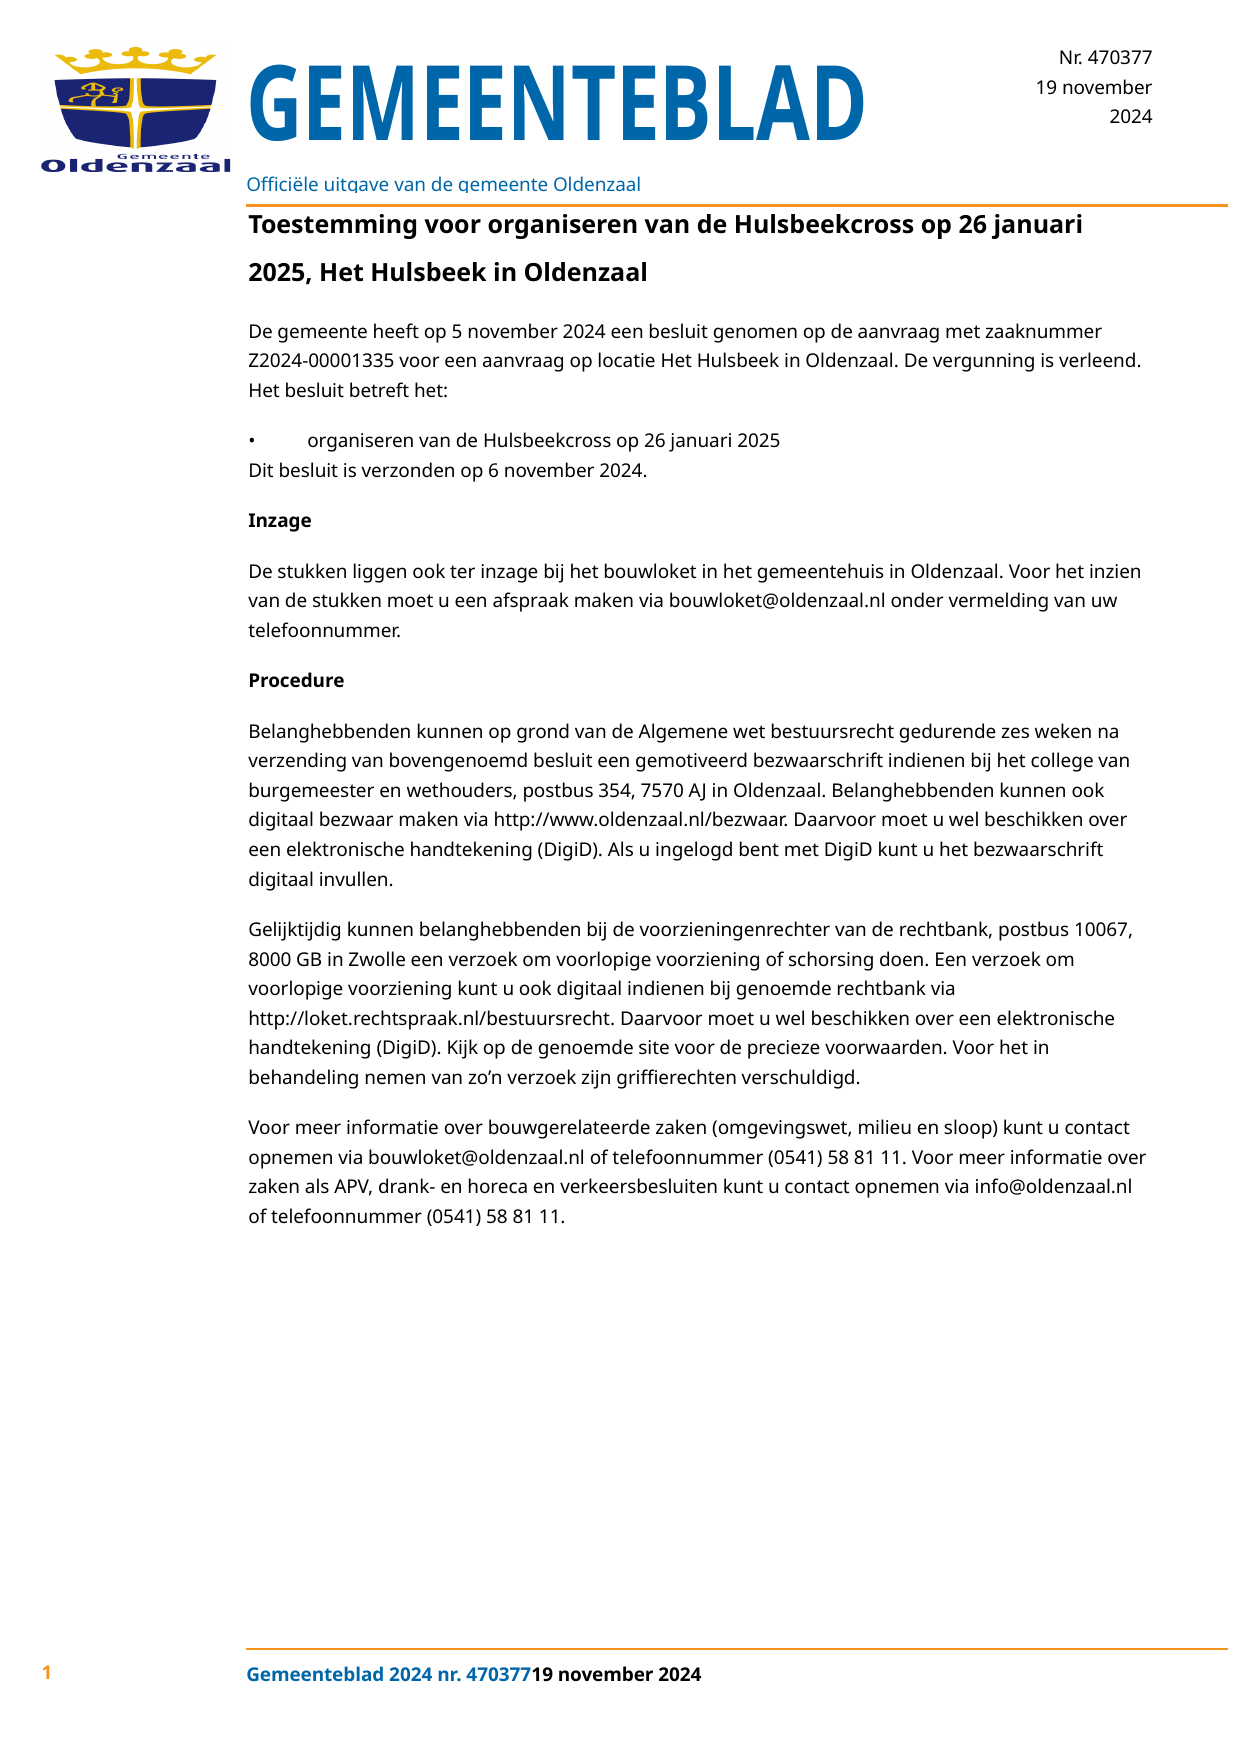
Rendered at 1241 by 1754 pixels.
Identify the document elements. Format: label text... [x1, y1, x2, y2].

text Dit besluit is verzonden op 6 november 2024. [248, 457, 1152, 483]
text De stukken liggen ook ter inzage bij het bouwloket in het gemeentehuis in Oldenzaal. Voor het inzien van de stukken moet u een afspraak maken via bouwloket@oldenzaal.nl onder vermelding van uw telefoonnummer. [248, 558, 1152, 643]
text Procedure [248, 667, 1152, 693]
text Toestemming voor organiseren van de Hulsbeekcross op 26 januari 2025, Het Hulsbeek in Oldenzaal [248, 207, 1152, 288]
text Gelijktijdig kunnen belanghebbenden bij de voorzieningenrechter van de rechtbank, postbus 10067, 8000 GB in Zwolle een verzoek om voorlopige voorziening of schorsing doen. Een verzoek om voorlopige voorziening kunt u ook digitaal indienen bij genoemde rechtbank via http://loket.rechtspraak.nl/bestuursrecht. Daarvoor moet u wel beschikken over een elektronische handtekening (DigiD). Kijk op de genoemde site voor de precieze voorwaarden. Voor het in behandeling nemen van zo’n verzoek zijn griffierechten verschuldigd. [248, 916, 1152, 1090]
picture [41, 47, 231, 172]
text Belanghebbenden kunnen op grond van de Algemene wet bestuursrecht gedurende zes weken na verzending van bovengenoemd besluit een gemotiveerd bezwaarschrift indienen bij het college van burgemeester en wethouders, postbus 354, 7570 AJ in Oldenzaal. Belanghebbenden kunnen ook digitaal bezwaar maken via http://www.oldenzaal.nl/bezwaar. Daarvoor moet u wel beschikken over een elektronische handtekening (DigiD). Als u ingelogd bent met DigiD kunt u het bezwaarschrift digitaal invullen. [248, 718, 1152, 892]
text Inzage [248, 507, 1152, 533]
text Voor meer informatie over bouwgerelateerde zaken (omgevingswet, milieu en sloop) kunt u contact opnemen via bouwloket@oldenzaal.nl of telefoonnummer (0541) 58 81 11. Voor meer informatie over zaken als APV, drank- en horeca en verkeersbesluiten kunt u contact opnemen via info@oldenzaal.nl of telefoonnummer (0541) 58 81 11. [248, 1114, 1152, 1229]
text De gemeente heeft op 5 november 2024 een besluit genomen op de aanvraag met zaaknummer Z2024-00001335 voor een aanvraag op locatie Het Hulsbeek in Oldenzaal. De vergunning is verleend. Het besluit betreft het: [248, 318, 1152, 403]
list organiseren van de Hulsbeekcross op 26 januari 2025 [248, 427, 1152, 453]
